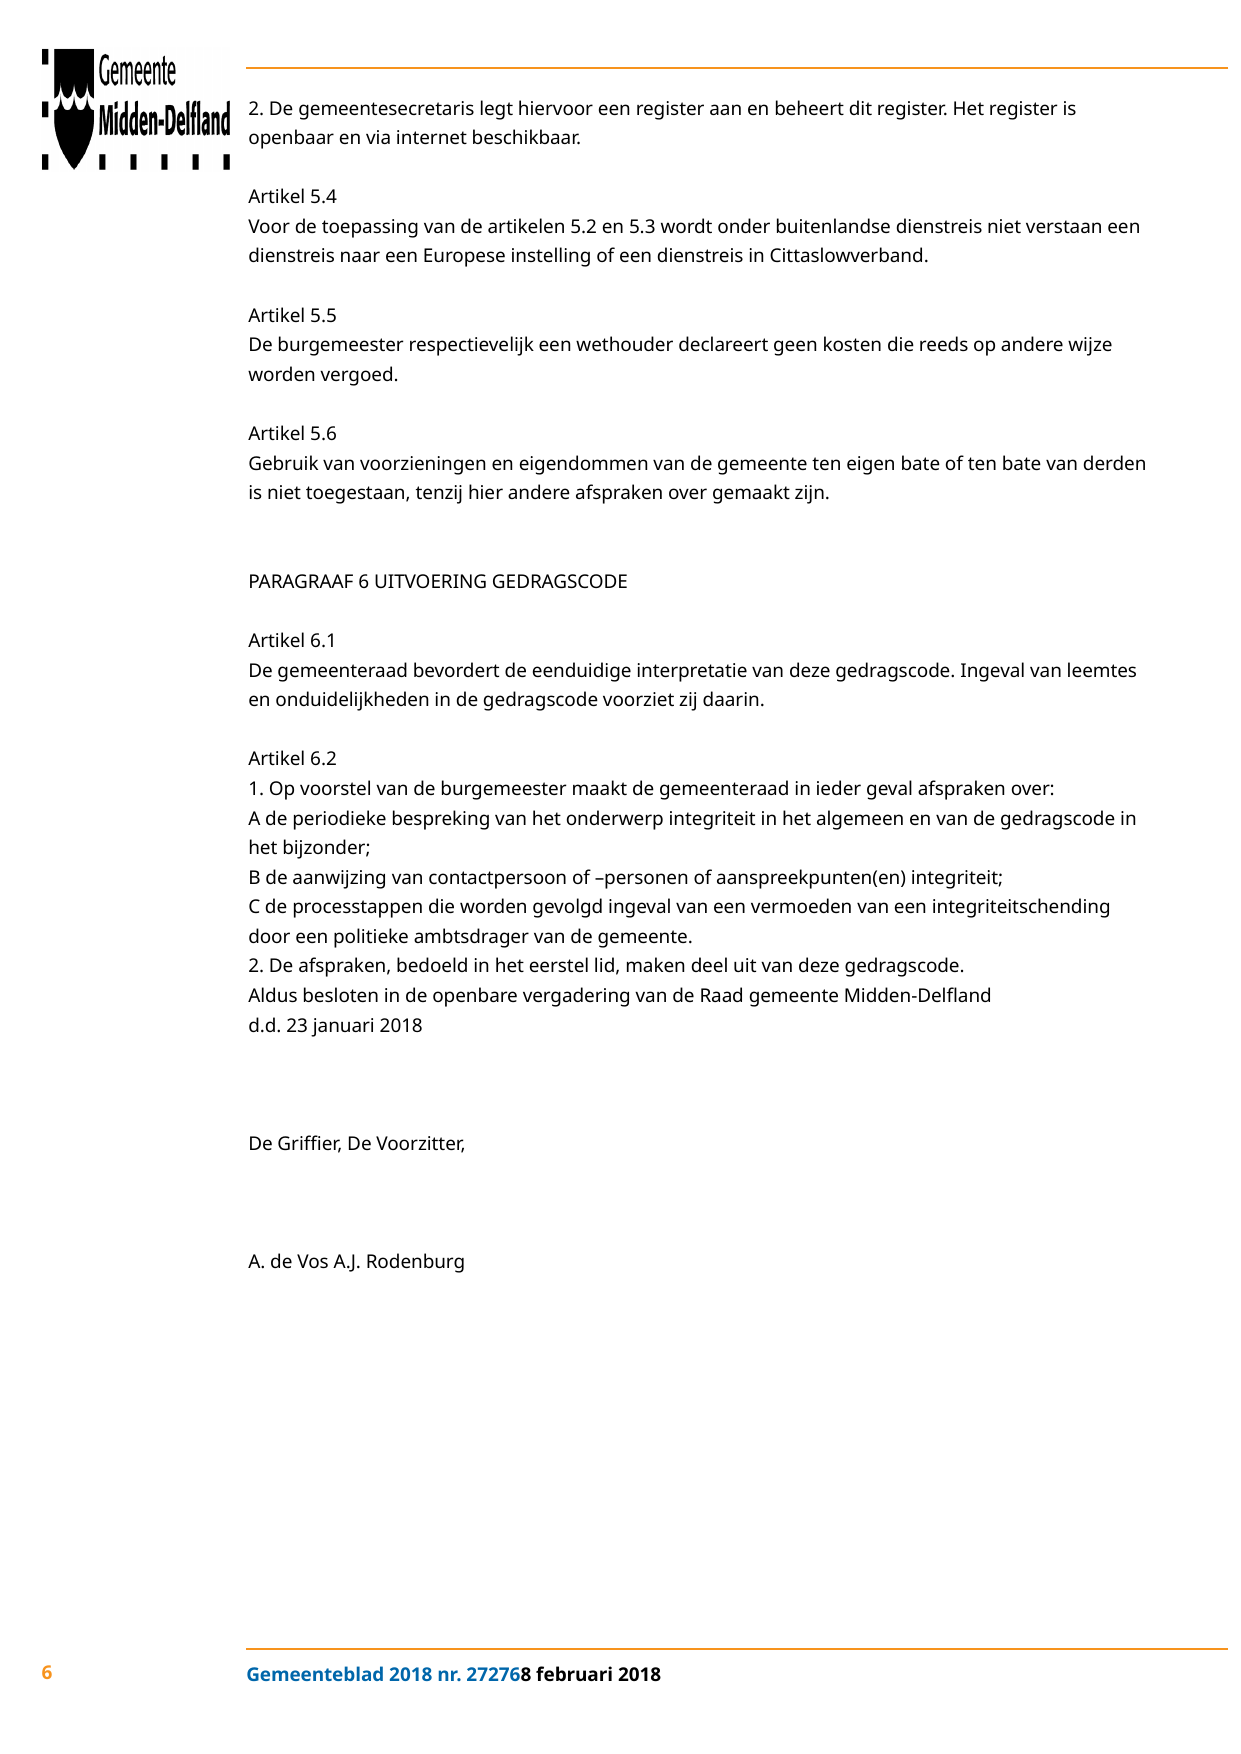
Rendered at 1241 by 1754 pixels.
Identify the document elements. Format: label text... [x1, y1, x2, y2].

text Gebruik van voorzieningen en eigendommen van de gemeente ten eigen bate of ten bate van derden is niet toegestaan, tenzij hier andere afspraken over gemaakt zijn. [248, 450, 1152, 505]
text 2. De afspraken, bedoeld in het eerstel lid, maken deel uit van deze gedragscode. [248, 953, 1152, 978]
text Artikel 6.1 [248, 627, 1152, 653]
text De gemeenteraad bevordert de eenduidige interpretatie van deze gedragscode. Ingeval van leemtes en onduidelijkheden in de gedragscode voorziet zij daarin. [248, 657, 1152, 712]
text d.d. 23 januari 2018 [248, 1012, 1152, 1038]
text B de aanwijzing van contactpersoon of –personen of aanspreekpunten(en) integriteit; [248, 864, 1152, 890]
text Artikel 6.2 [248, 746, 1152, 771]
text Aldus besloten in de openbare vergadering van de Raad gemeente Midden-Delfland [248, 982, 1152, 1008]
text De Griffier, De Voorzitter, [248, 1130, 1152, 1156]
picture [41, 47, 231, 172]
text Artikel 5.5 [248, 302, 1152, 328]
text 2. De gemeentesecretaris legt hiervoor een register aan en beheert dit register. Het register is openbaar en via internet beschikbaar. [248, 95, 1152, 150]
text De burgemeester respectievelijk een wethouder declareert geen kosten die reeds op andere wijze worden vergoed. [248, 331, 1152, 387]
text Artikel 5.4 [248, 183, 1152, 209]
text A. de Vos A.J. Rodenburg [248, 1248, 1152, 1274]
text Voor de toepassing van de artikelen 5.2 en 5.3 wordt onder buitenlandse dienstreis niet verstaan een dienstreis naar een Europese instelling of een dienstreis in Cittaslowverband. [248, 213, 1152, 268]
text Artikel 5.6 [248, 420, 1152, 446]
text A de periodieke bespreking van het onderwerp integriteit in het algemeen en van de gedragscode in het bijzonder; [248, 805, 1152, 860]
text PARAGRAAF 6 UITVOERING GEDRAGSCODE [248, 568, 1152, 594]
text C de processtappen die worden gevolgd ingeval van een vermoeden van een integriteitschending door een politieke ambtsdrager van de gemeente. [248, 893, 1152, 949]
text 1. Op voorstel van de burgemeester maakt de gemeenteraad in ieder geval afspraken over: [248, 775, 1152, 801]
